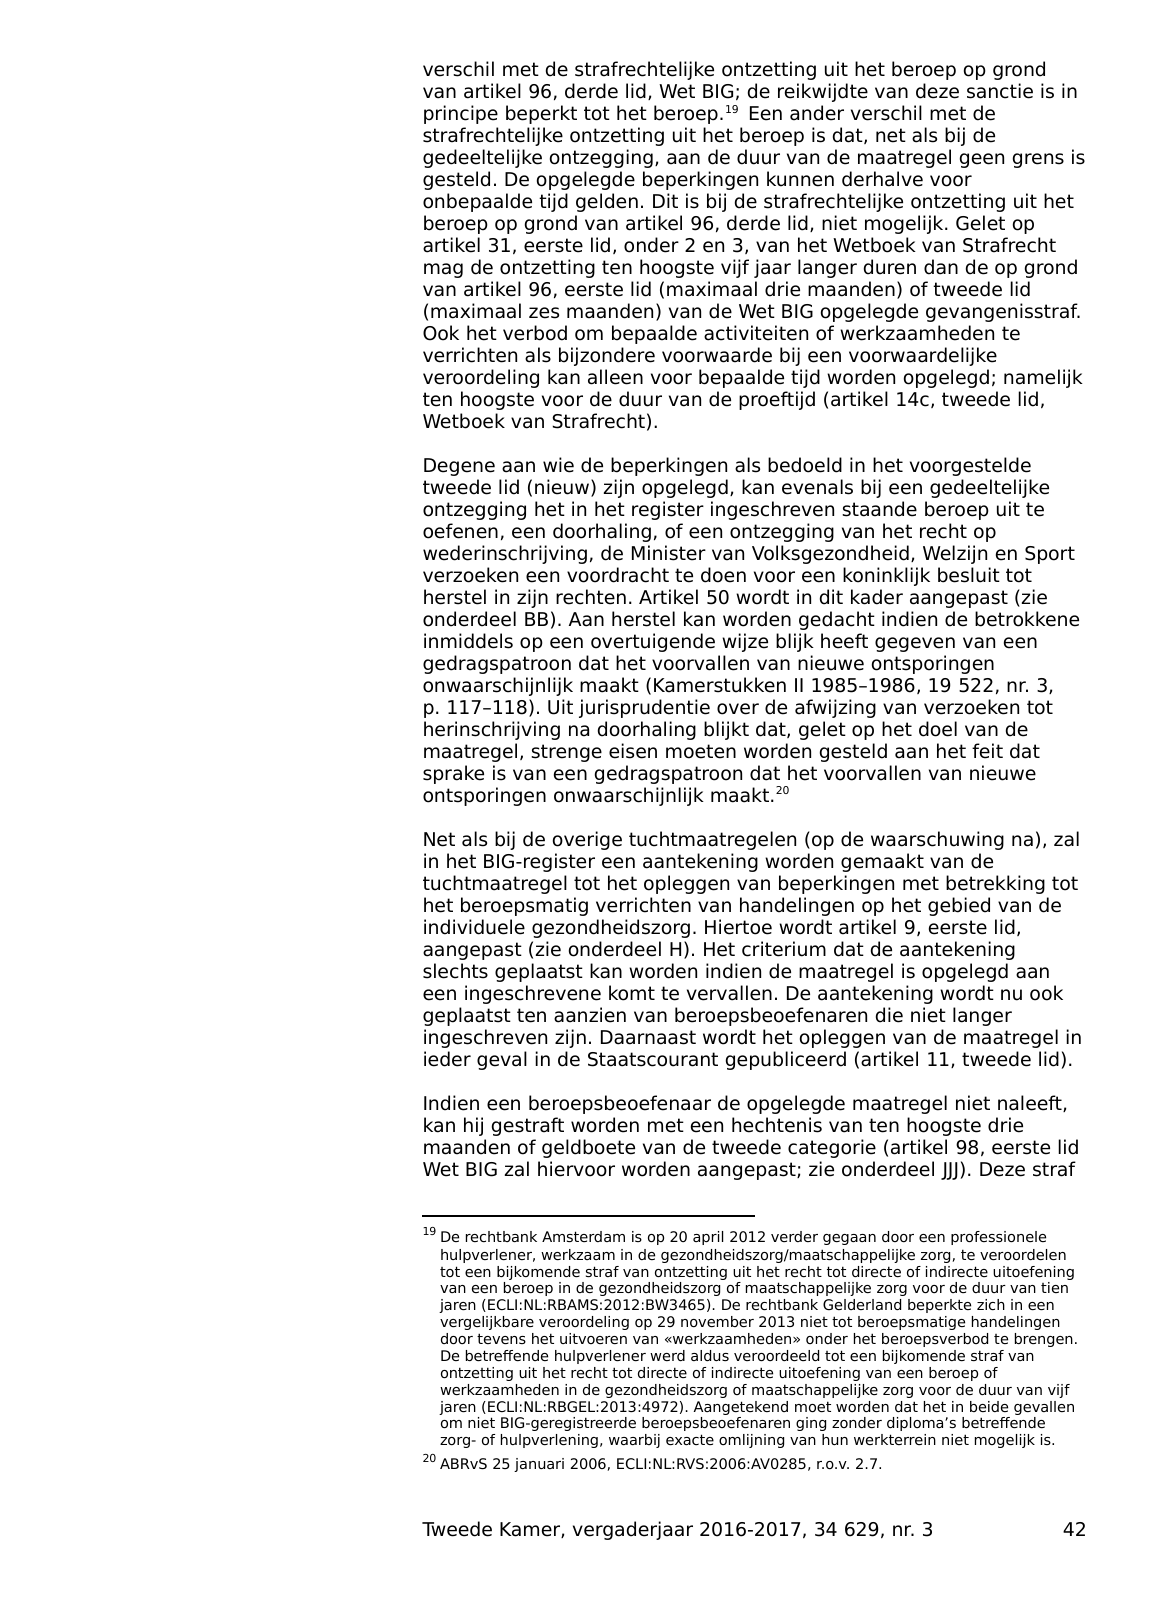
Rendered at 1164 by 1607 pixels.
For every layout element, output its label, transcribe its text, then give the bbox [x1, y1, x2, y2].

text ABRvS 25 januari 2006, ECLI:NL:RVS:2006:AV0285, r.o.v. 2.7. [422, 1452, 1087, 1474]
text Indien een beroepsbeoefenaar de opgelegde maatregel niet naleeft, kan hij gestraft worden met een hechtenis van ten hoogste drie maanden of geldboete van de tweede categorie (artikel 98, eerste lid Wet BIG zal hiervoor worden aangepast; zie onderdeel JJJ). Deze straf [422, 1093, 1087, 1181]
text De rechtbank Amsterdam is op 20 april 2012 verder gegaan door een professionele hulpverlener, werkzaam in de gezondheidszorg/maatschappelijke zorg, te veroordelen tot een bijkomende straf van ontzetting uit het recht tot directe of indirecte uitoefening van een beroep in de gezondheidszorg of maatschappelijke zorg voor de duur van tien jaren (ECLI:NL:RBAMS:2012:BW3465). De rechtbank Gelderland beperkte zich in een vergelijkbare veroordeling op 29 november 2013 niet tot beroepsmatige handelingen door tevens het uitvoeren van «werkzaamheden» onder het beroepsverbod te brengen. De betreffende hulpverlener werd aldus veroordeeld tot een bijkomende straf van ontzetting uit het recht tot directe of indirecte uitoefening van een beroep of werkzaamheden in de gezondheidszorg of maatschappelijke zorg voor de duur van vijf jaren (ECLI:NL:RBGEL:2013:4972). Aangetekend moet worden dat het in beide gevallen om niet BIG-geregistreerde beroepsbeoefenaren ging zonder diploma’s betreffende zorg- of hulpverlening, waarbij exacte omlijning van hun werkterrein niet mogelijk is. [422, 1225, 1087, 1449]
text Net als bij de overige tuchtmaatregelen (op de waarschuwing na), zal in het BIG-register een aantekening worden gemaakt van de tuchtmaatregel tot het opleggen van beperkingen met betrekking tot het beroepsmatig verrichten van handelingen op het gebied van de individuele gezondheidszorg. Hiertoe wordt artikel 9, eerste lid, aangepast (zie onderdeel H). Het criterium dat de aantekening slechts geplaatst kan worden indien de maatregel is opgelegd aan een ingeschrevene komt te vervallen. De aantekening wordt nu ook geplaatst ten aanzien van beroepsbeoefenaren die niet langer ingeschreven zijn. Daarnaast wordt het opleggen van de maatregel in ieder geval in de Staatscourant gepubliceerd (artikel 11, tweede lid). [422, 829, 1087, 1071]
text Degene aan wie de beperkingen als bedoeld in het voorgestelde tweede lid (nieuw) zijn opgelegd, kan evenals bij een gedeeltelijke ontzegging het in het register ingeschreven staande beroep uit te oefenen, een doorhaling, of een ontzegging van het recht op wederinschrijving, de Minister van Volksgezondheid, Welzijn en Sport verzoeken een voordracht te doen voor een koninklijk besluit tot herstel in zijn rechten. Artikel 50 wordt in dit kader aangepast (zie onderdeel BB). Aan herstel kan worden gedacht indien de betrokkene inmiddels op een overtuigende wijze blijk heeft gegeven van een gedragspatroon dat het voorvallen van nieuwe ontsporingen onwaarschijnlijk maakt (Kamerstukken II 1985–1986, 19 522, nr. 3, p. 117–118). Uit jurisprudentie over de afwijzing van verzoeken tot herinschrijving na doorhaling blijkt dat, gelet op het doel van de maatregel, strenge eisen moeten worden gesteld aan het feit dat sprake is van een gedragspatroon dat het voorvallen van nieuwe ontsporingen onwaarschijnlijk maakt. [422, 455, 1087, 807]
text verschil met de strafrechtelijke ontzetting uit het beroep op grond van artikel 96, derde lid, Wet BIG; de reikwijdte van deze sanctie is in principe beperkt tot het beroep. Een ander verschil met de strafrechtelijke ontzetting uit het beroep is dat, net als bij de gedeeltelijke ontzegging, aan de duur van de maatregel geen grens is gesteld. De opgelegde beperkingen kunnen derhalve voor onbepaalde tijd gelden. Dit is bij de strafrechtelijke ontzetting uit het beroep op grond van artikel 96, derde lid, niet mogelijk. Gelet op artikel 31, eerste lid, onder 2 en 3, van het Wetboek van Strafrecht mag de ontzetting ten hoogste vijf jaar langer duren dan de op grond van artikel 96, eerste lid (maximaal drie maanden) of tweede lid (maximaal zes maanden) van de Wet BIG opgelegde gevangenisstraf. Ook het verbod om bepaalde activiteiten of werkzaamheden te verrichten als bijzondere voorwaarde bij een voorwaardelijke veroordeling kan alleen voor bepaalde tijd worden opgelegd; namelijk ten hoogste voor de duur van de proeftijd (artikel 14c, tweede lid, Wetboek van Strafrecht). [422, 59, 1087, 433]
